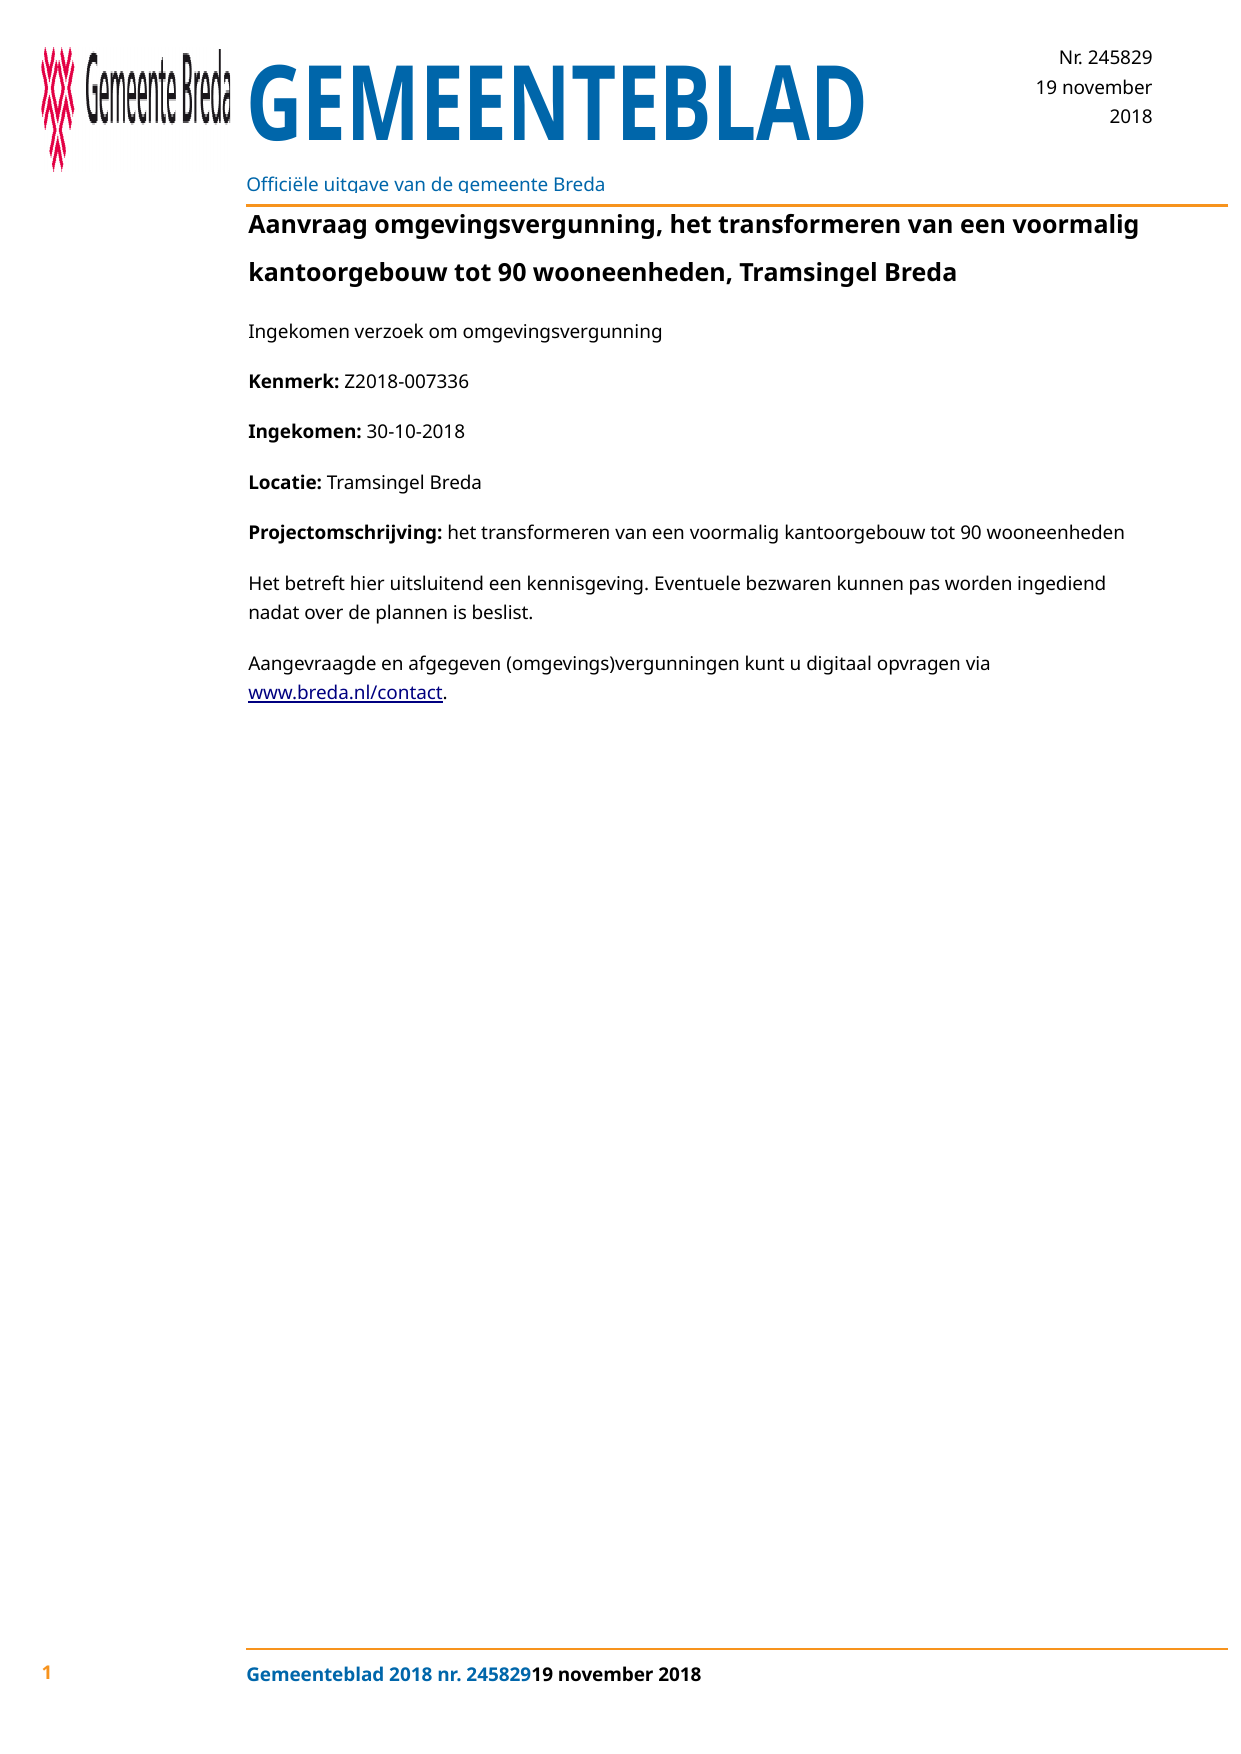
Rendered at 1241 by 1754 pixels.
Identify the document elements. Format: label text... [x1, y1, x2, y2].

text Locatie: Tramsingel Breda [248, 469, 1152, 495]
picture [41, 47, 231, 172]
text Aangevraagde en afgegeven (omgevings)vergunningen kunt u digitaal opvragen via www.breda.nl/contact. [248, 650, 1152, 705]
text Ingekomen: 30-10-2018 [248, 419, 1152, 444]
text Kenmerk: Z2018-007336 [248, 368, 1152, 394]
text Aanvraag omgevingsvergunning, het transformeren van een voormalig kantoorgebouw tot 90 wooneenheden, Tramsingel Breda [248, 207, 1152, 288]
text Ingekomen verzoek om omgevingsvergunning [248, 318, 1152, 344]
text Projectomschrijving: het transformeren van een voormalig kantoorgebouw tot 90 wooneenheden [248, 519, 1152, 545]
text Het betreft hier uitsluitend een kennisgeving. Eventuele bezwaren kunnen pas worden ingediend nadat over de plannen is beslist. [248, 570, 1152, 625]
